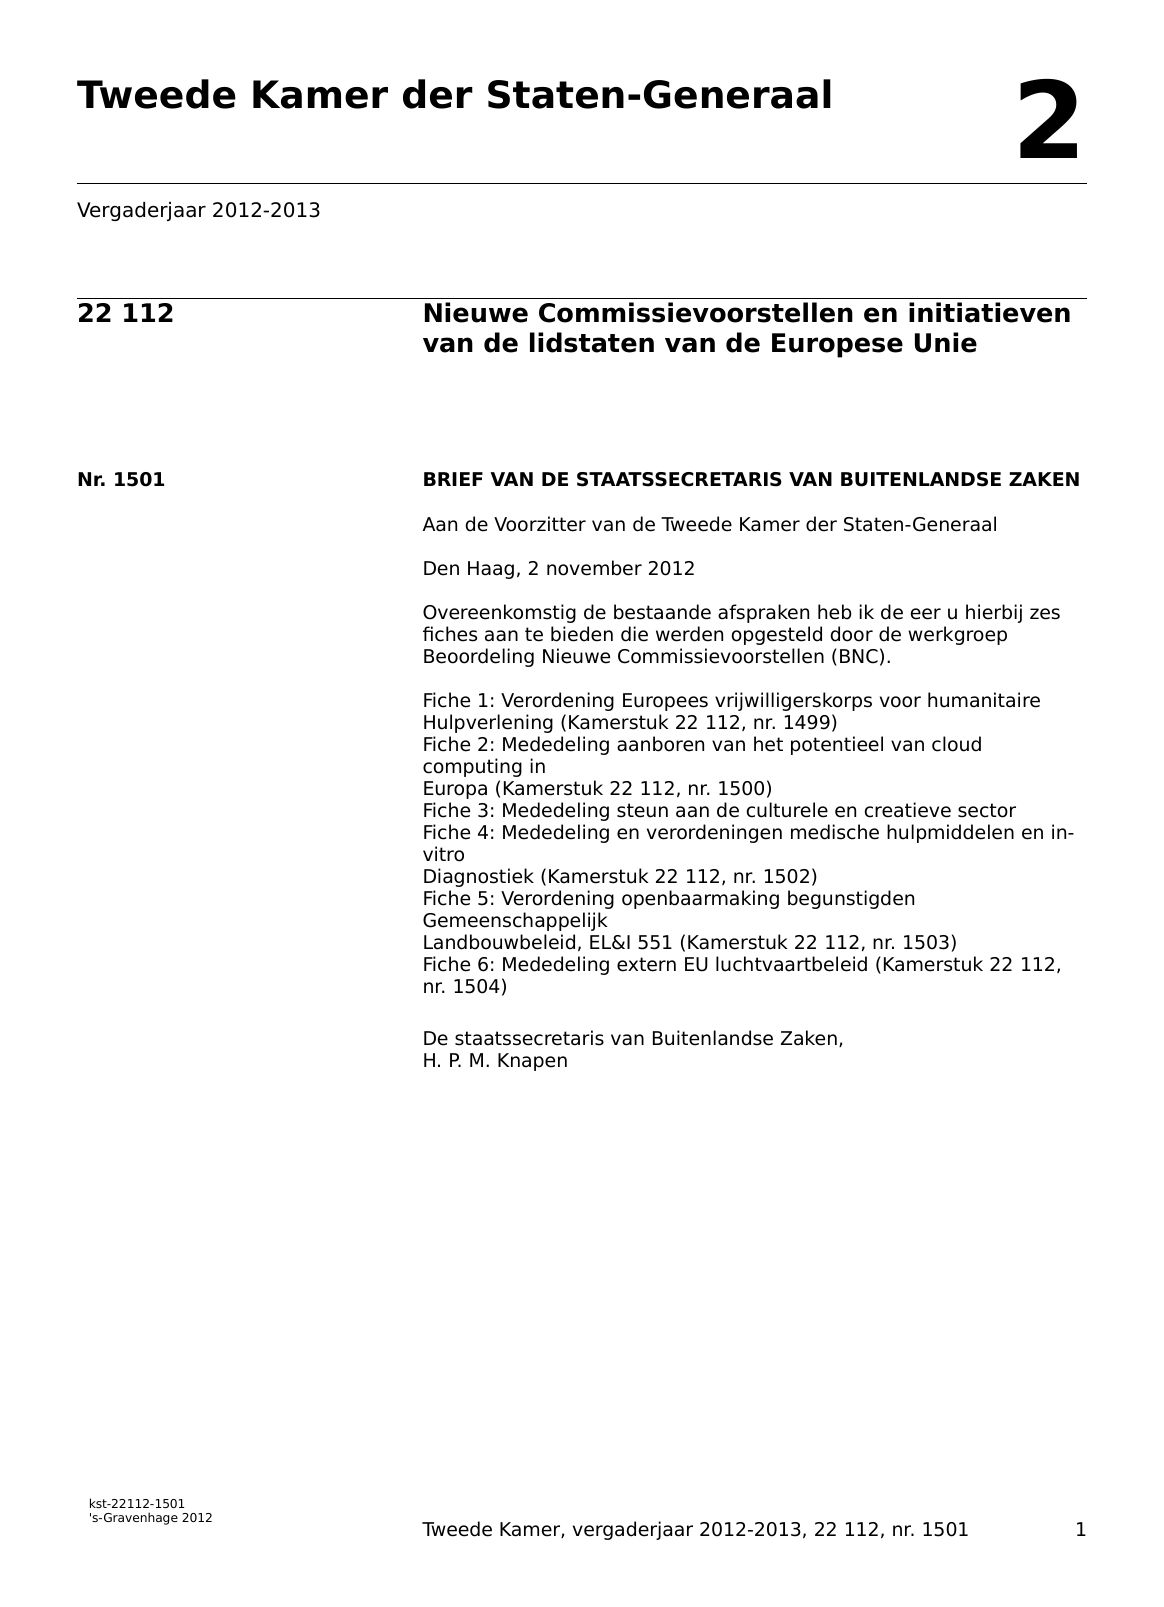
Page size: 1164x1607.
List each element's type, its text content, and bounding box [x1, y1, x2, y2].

text Fiche 1: Verordening Europees vrijwilligerskorps voor humanitaire [422, 690, 1087, 712]
text Hulpverlening (Kamerstuk 22 112, nr. 1499) [422, 712, 1087, 734]
text Den Haag, 2 november 2012 [422, 558, 1087, 580]
text Fiche 2: Mededeling aanboren van het potentieel van cloud computing in [422, 734, 1087, 778]
text Fiche 5: Verordening openbaarmaking begunstigden Gemeenschappelijk [422, 888, 1087, 932]
text Fiche 3: Mededeling steun aan de culturele en creatieve sector [422, 800, 1087, 822]
text De staatssecretaris van Buitenlandse Zaken, H. P. M. Knapen [422, 1028, 1087, 1072]
text 's-Gravenhage 2012 [88, 1511, 323, 1525]
subtitle 22 112 Nieuwe Commissievoorstellen en initiatieven van de lidstaten van de Europese Unie [77, 299, 1087, 358]
text kst-22112-1501 [88, 1497, 323, 1511]
text Fiche 6: Mededeling extern EU luchtvaartbeleid (Kamerstuk 22 112, nr. 1504) [422, 954, 1087, 998]
text Fiche 4: Mededeling en verordeningen medische hulpmiddelen en in-vitro [422, 822, 1087, 866]
text Landbouwbeleid, EL&I 551 (Kamerstuk 22 112, nr. 1503) [422, 932, 1087, 954]
text Europa (Kamerstuk 22 112, nr. 1500) [422, 778, 1087, 800]
table_cell Vergaderjaar 2012-2013 [77, 184, 1087, 298]
text Diagnostiek (Kamerstuk 22 112, nr. 1502) [422, 866, 1087, 888]
text Overeenkomstig de bestaande afspraken heb ik de eer u hierbij zes fiches aan te bieden die werden opgesteld door de werkgroep Beoordeling Nieuwe Commissievoorstellen (BNC). [422, 602, 1087, 668]
table_header Tweede Kamer der Staten-Generaal [77, 59, 886, 183]
table_header 2 [886, 59, 1087, 183]
text Aan de Voorzitter van de Tweede Kamer der Staten-Generaal [422, 513, 1087, 536]
subtitle Nr. 1501 BRIEF VAN DE STAATSSECRETARIS VAN BUITENLANDSE ZAKEN [77, 469, 1087, 491]
